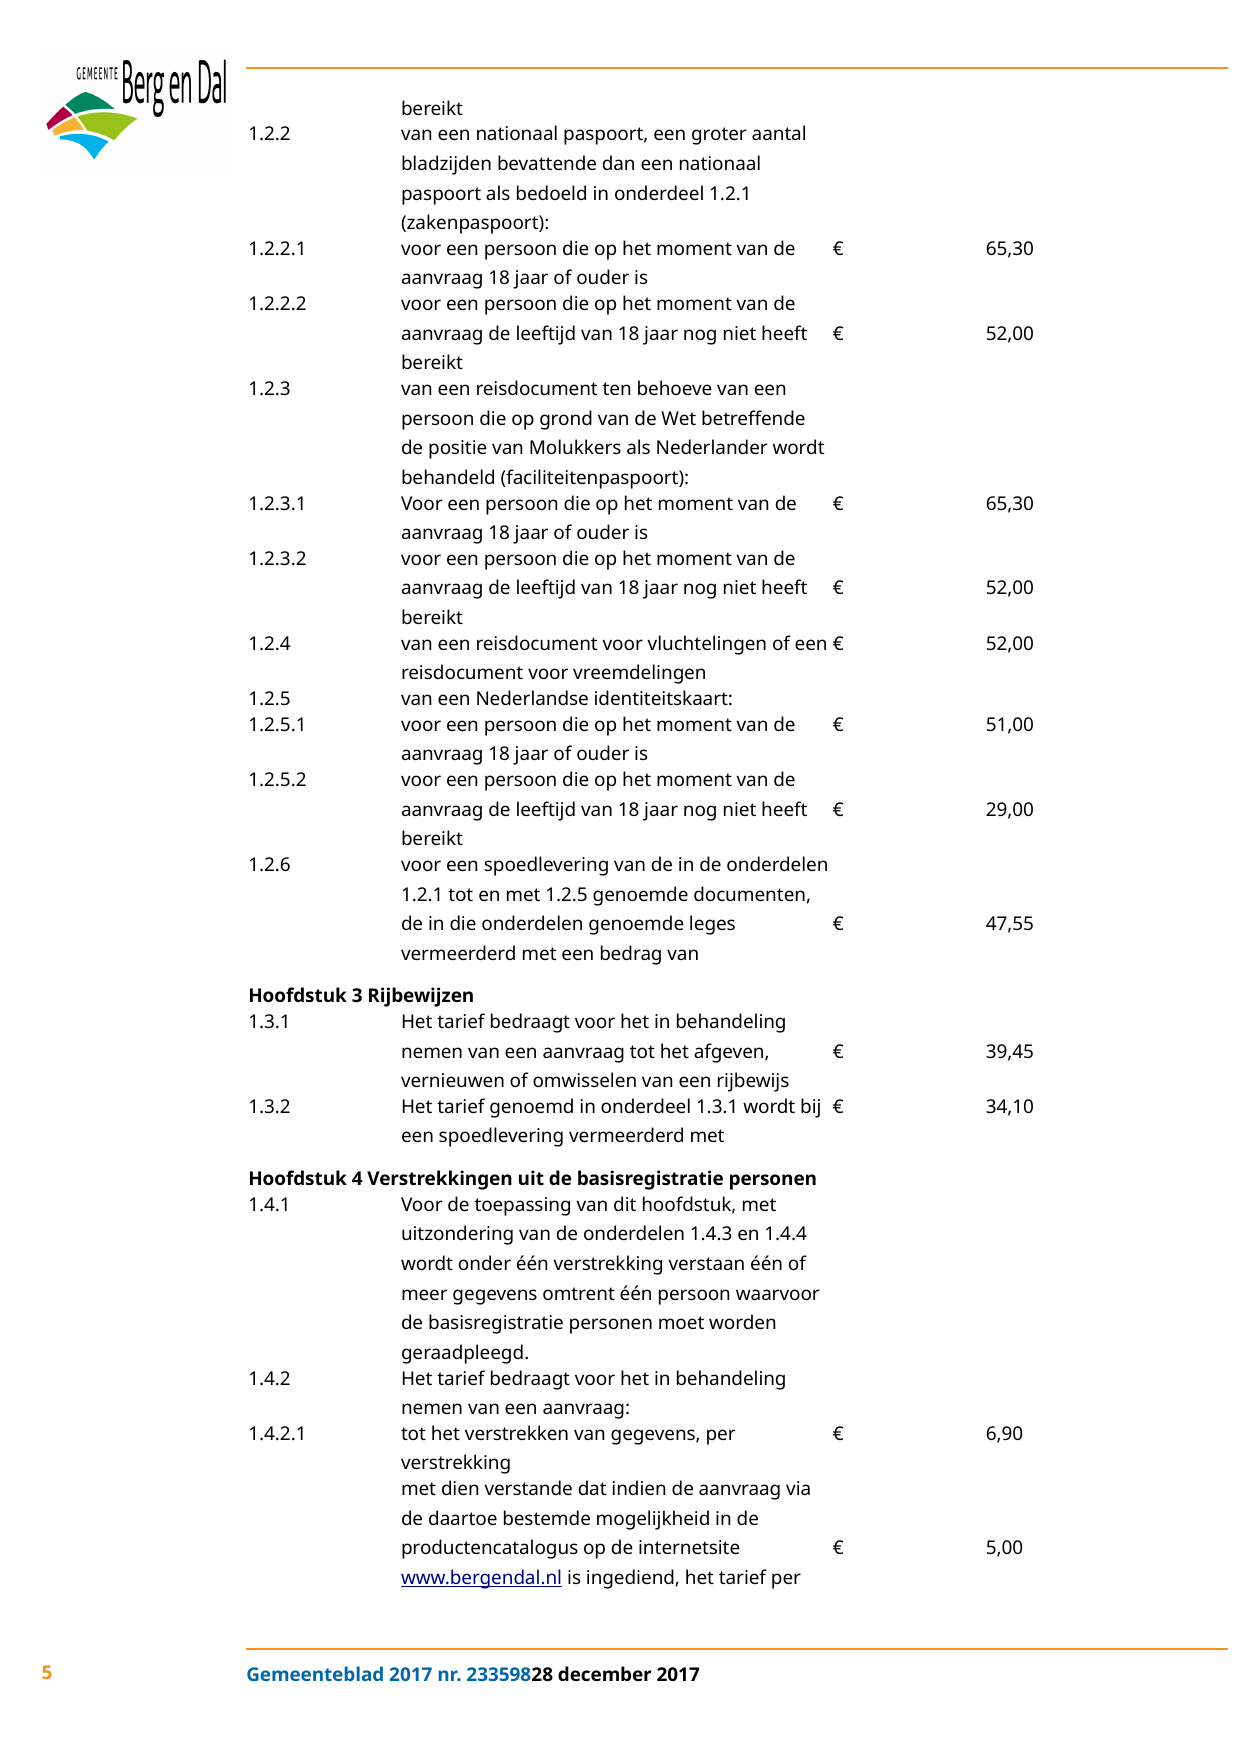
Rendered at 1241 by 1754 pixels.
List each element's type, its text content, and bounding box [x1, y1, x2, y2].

table_cell € [833, 711, 986, 766]
text Hoofdstuk 4 Verstrekkingen uit de basisregistratie personen [248, 1165, 1152, 1191]
table_header € [833, 1008, 986, 1093]
table_cell € [833, 490, 986, 545]
table_cell € [833, 766, 986, 851]
table_cell [986, 95, 1152, 121]
table_cell € [833, 1420, 986, 1475]
table_cell 52,00 [986, 630, 1152, 685]
table_cell 65,30 [986, 235, 1152, 290]
table_header 39,45 [986, 1008, 1152, 1093]
table_cell van een Nederlandse identiteitskaart: [401, 685, 833, 711]
table_cell [248, 95, 401, 121]
table_cell 34,10 [986, 1093, 1152, 1148]
table_cell 65,30 [986, 490, 1152, 545]
table_cell 1.2.4 [248, 630, 401, 685]
table_cell Voor een persoon die op het moment van de aanvraag 18 jaar of ouder is [401, 490, 833, 545]
table_cell 1.2.3.2 [248, 545, 401, 630]
text Hoofdstuk 3 Rijbewijzen [248, 982, 1152, 1008]
table_cell [833, 685, 986, 711]
table_cell [833, 375, 986, 490]
table_header 1.4.1 [248, 1191, 401, 1365]
table_cell € [833, 630, 986, 685]
table_cell voor een spoedlevering van de in de onderdelen 1.2.1 tot en met 1.2.5 genoemde documenten, de in die onderdelen genoemde leges vermeerderd met een bedrag van [401, 851, 833, 966]
table_cell [248, 1475, 401, 1590]
table_cell [833, 121, 986, 235]
table_cell € [833, 1093, 986, 1148]
table_cell 29,00 [986, 766, 1152, 851]
table_cell tot het verstrekken van gegevens, per verstrekking [401, 1420, 833, 1475]
table_cell 6,90 [986, 1420, 1152, 1475]
table_cell 1.2.2.2 [248, 290, 401, 375]
table_cell € [833, 235, 986, 290]
table_cell 1.4.2.1 [248, 1420, 401, 1475]
table_cell 1.2.6 [248, 851, 401, 966]
table_cell van een reisdocument voor vluchtelingen of een reisdocument voor vreemdelingen [401, 630, 833, 685]
table_cell 1.2.2 [248, 121, 401, 235]
table_cell 1.2.3.1 [248, 490, 401, 545]
table_cell 51,00 [986, 711, 1152, 766]
table_cell 1.2.5.2 [248, 766, 401, 851]
table_cell voor een persoon die op het moment van de aanvraag 18 jaar of ouder is [401, 711, 833, 766]
table_cell [986, 685, 1152, 711]
table_cell voor een persoon die op het moment van de aanvraag de leeftijd van 18 jaar nog niet heeft bereikt [401, 290, 833, 375]
table_cell [833, 1365, 986, 1420]
table_cell bereikt [401, 95, 833, 121]
table_cell 1.2.5.1 [248, 711, 401, 766]
table_header Voor de toepassing van dit hoofdstuk, met uitzondering van de onderdelen 1.4.3 en 1.4.4 wordt onder één verstrekking verstaan één of meer gegevens omtrent één persoon waarvoor de basisregistratie personen moet worden geraadpleegd. [401, 1191, 833, 1365]
table_cell [986, 375, 1152, 490]
table_cell van een reisdocument ten behoeve van een persoon die op grond van de Wet betreffende de positie van Molukkers als Nederlander wordt behandeld (faciliteitenpaspoort): [401, 375, 833, 490]
table_cell € [833, 290, 986, 375]
table_cell 52,00 [986, 545, 1152, 630]
table_cell voor een persoon die op het moment van de aanvraag 18 jaar of ouder is [401, 235, 833, 290]
table_cell 47,55 [986, 851, 1152, 966]
table_cell 1.2.5 [248, 685, 401, 711]
table_header [986, 1191, 1152, 1365]
table_cell 52,00 [986, 290, 1152, 375]
table_header 1.3.1 [248, 1008, 401, 1093]
table_cell Het tarief genoemd in onderdeel 1.3.1 wordt bij een spoedlevering vermeerderd met [401, 1093, 833, 1148]
table_cell € [833, 851, 986, 966]
table_header [833, 1191, 986, 1365]
table_cell 5,00 [986, 1475, 1152, 1590]
table_cell Het tarief bedraagt voor het in behandeling nemen van een aanvraag: [401, 1365, 833, 1420]
table_header Het tarief bedraagt voor het in behandeling nemen van een aanvraag tot het afgeven, vernieuwen of omwisselen van een rijbewijs [401, 1008, 833, 1093]
table_cell voor een persoon die op het moment van de aanvraag de leeftijd van 18 jaar nog niet heeft bereikt [401, 766, 833, 851]
table_cell 1.2.3 [248, 375, 401, 490]
picture [41, 47, 231, 172]
table_cell € [833, 545, 986, 630]
table_cell € [833, 1475, 986, 1590]
table_cell van een nationaal paspoort, een groter aantal bladzijden bevattende dan een nationaal paspoort als bedoeld in onderdeel 1.2.1 (zakenpaspoort): [401, 121, 833, 235]
table_cell met dien verstande dat indien de aanvraag via de daartoe bestemde mogelijkheid in de productencatalogus op de internetsite www.bergendal.nl is ingediend, het tarief per [401, 1475, 833, 1590]
table_cell 1.4.2 [248, 1365, 401, 1420]
table_cell 1.3.2 [248, 1093, 401, 1148]
table_cell voor een persoon die op het moment van de aanvraag de leeftijd van 18 jaar nog niet heeft bereikt [401, 545, 833, 630]
table_cell [833, 95, 986, 121]
table_cell [986, 1365, 1152, 1420]
table_cell 1.2.2.1 [248, 235, 401, 290]
table_cell [986, 121, 1152, 235]
